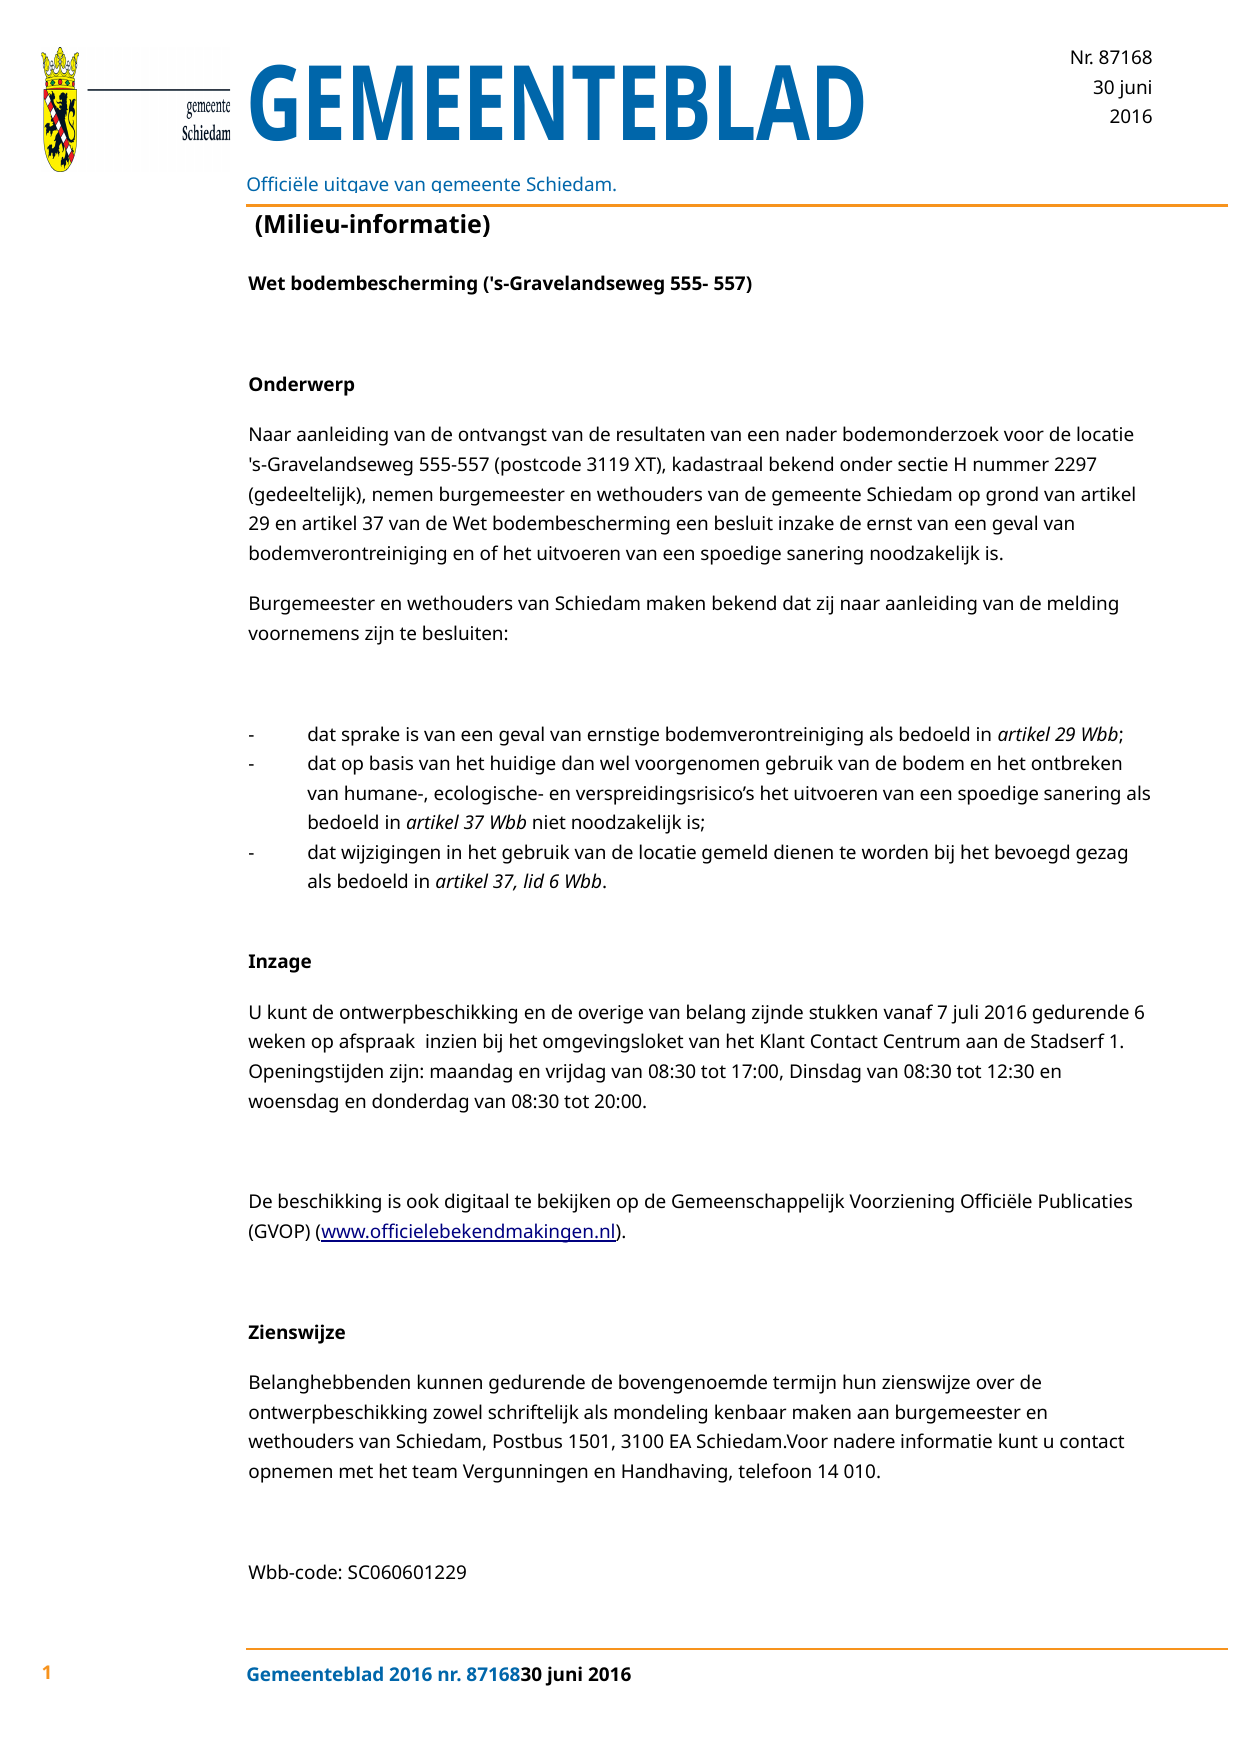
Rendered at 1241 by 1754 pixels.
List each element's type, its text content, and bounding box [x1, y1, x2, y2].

text (Milieu-informatie) [248, 207, 1152, 241]
text Zienswijze [248, 1319, 1152, 1345]
text Onderwerp [248, 371, 1152, 397]
text Wet bodembescherming ('s-Gravelandseweg 555- 557) [248, 270, 1152, 296]
list dat sprake is van een geval van ernstige bodemverontreiniging als bedoeld in artikel 29 Wbb; [248, 721, 1152, 746]
text Inzage [248, 949, 1152, 974]
text Belanghebbenden kunnen gedurende de bovengenoemde termijn hun zienswijze over de ontwerpbeschikking zowel schriftelijk als mondeling kenbaar maken aan burgemeester en wethouders van Schiedam, Postbus 1501, 3100 EA Schiedam.Voor nadere informatie kunt u contact opnemen met het team Vergunningen en Handhaving, telefoon 14 010. [248, 1369, 1152, 1484]
picture [41, 47, 231, 172]
list dat wijzigingen in het gebruik van de locatie gemeld dienen te worden bij het bevoegd gezag als bedoeld in artikel 37, lid 6 Wbb. [248, 839, 1152, 894]
list dat op basis van het huidige dan wel voorgenomen gebruik van de bodem en het ontbreken van humane-, ecologische- en verspreidingsrisico’s het uitvoeren van een spoedige sanering als bedoeld in artikel 37 Wbb niet noodzakelijk is; [248, 750, 1152, 835]
text Wbb-code: SC060601229 [248, 1559, 1152, 1585]
text Naar aanleiding van de ontvangst van de resultaten van een nader bodemonderzoek voor de locatie 's-Gravelandseweg 555-557 (postcode 3119 XT), kadastraal bekend onder sectie H nummer 2297 (gedeeltelijk), nemen burgemeester en wethouders van de gemeente Schiedam op grond van artikel 29 en artikel 37 van de Wet bodembescherming een besluit inzake de ernst van een geval van bodemverontreiniging en of het uitvoeren van een spoedige sanering noodzakelijk is. [248, 422, 1152, 566]
text U kunt de ontwerpbeschikking en de overige van belang zijnde stukken vanaf 7 juli 2016 gedurende 6 weken op afspraak inzien bij het omgevingsloket van het Klant Contact Centrum aan de Stadserf 1. Openingstijden zijn: maandag en vrijdag van 08:30 tot 17:00, Dinsdag van 08:30 tot 12:30 en woensdag en donderdag van 08:30 tot 20:00. [248, 999, 1152, 1113]
text De beschikking is ook digitaal te bekijken op de Gemeenschappelijk Voorziening Officiële Publicaties (GVOP) (www.officielebekendmakingen.nl). [248, 1189, 1152, 1244]
text Burgemeester en wethouders van Schiedam maken bekend dat zij naar aanleiding van de melding voornemens zijn te besluiten: [248, 590, 1152, 646]
